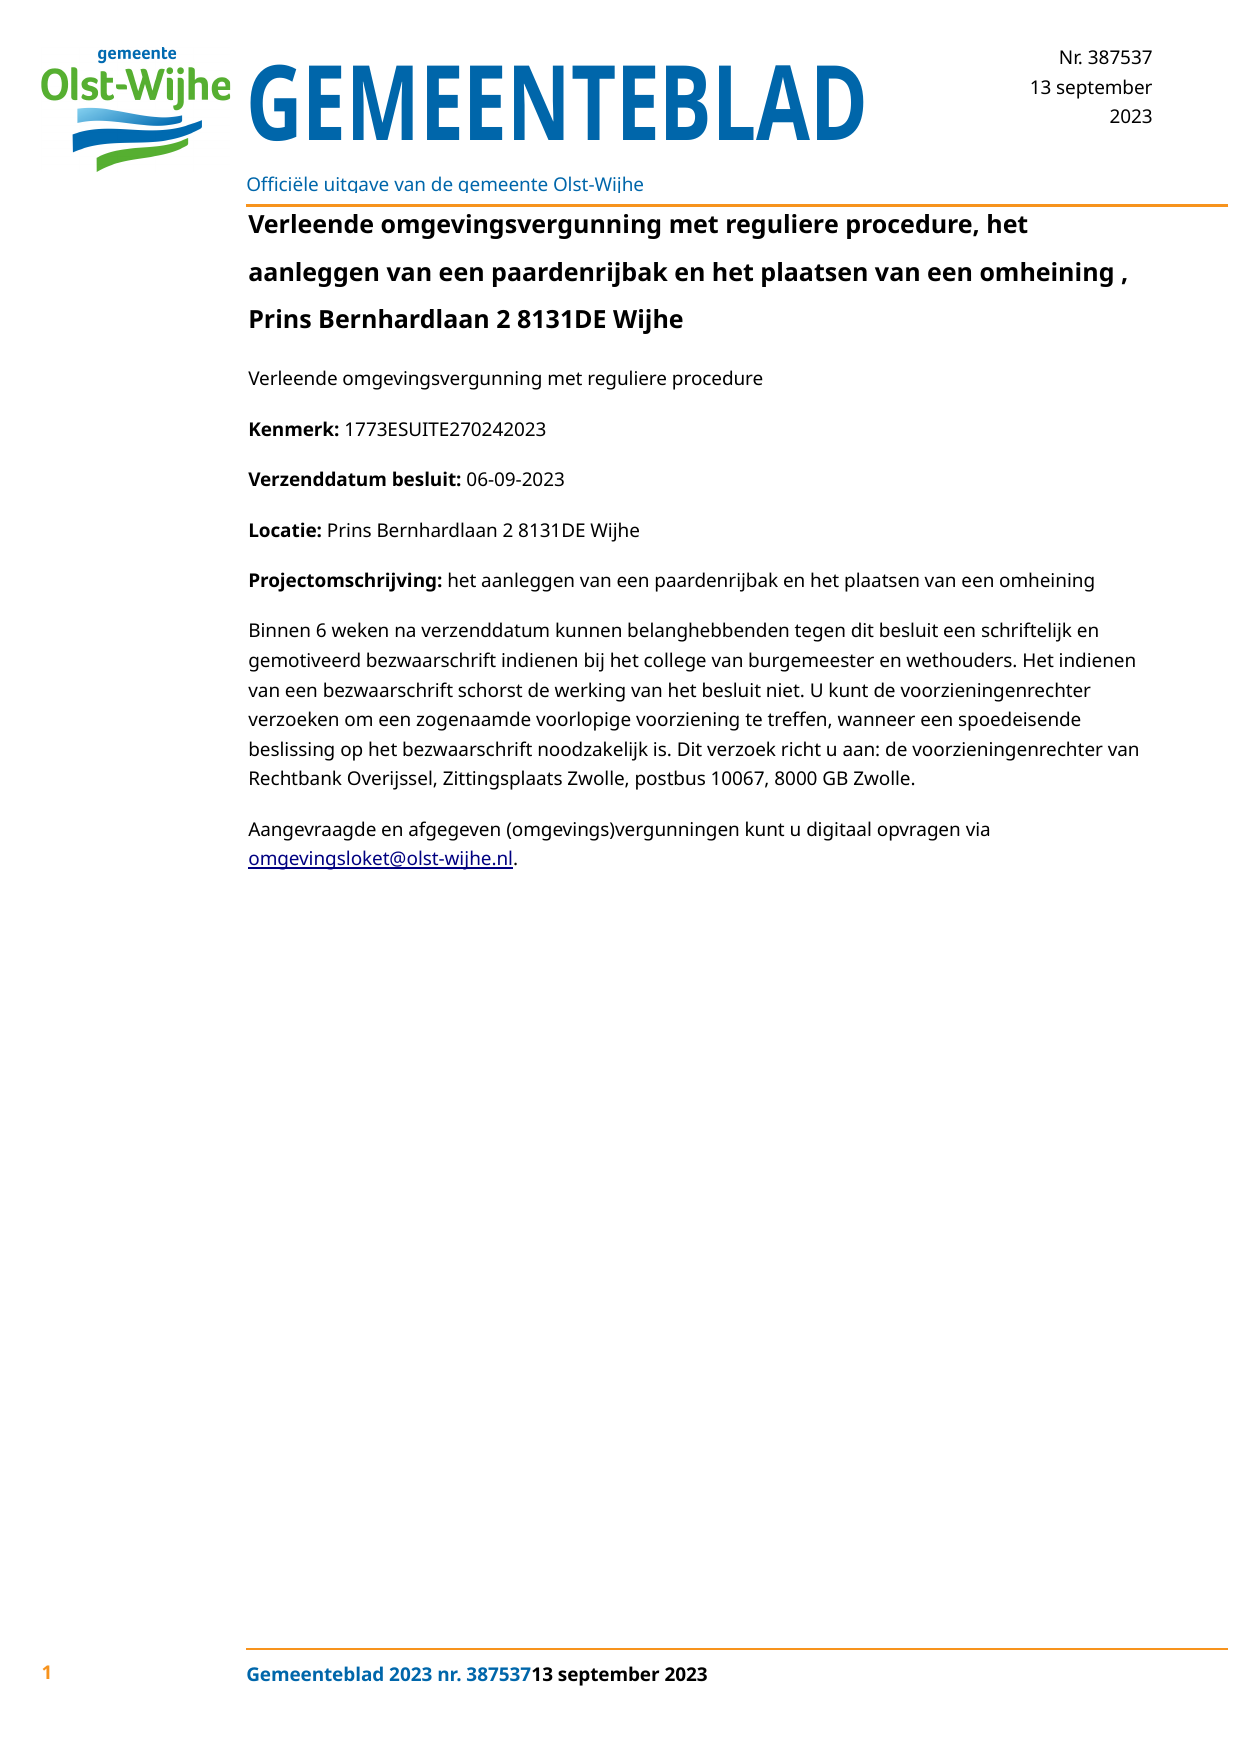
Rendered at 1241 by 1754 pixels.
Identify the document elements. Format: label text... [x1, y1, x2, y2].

text Aangevraagde en afgegeven (omgevings)vergunningen kunt u digitaal opvragen via omgevingsloket@olst-wijhe.nl. [248, 816, 1152, 871]
text Verleende omgevingsvergunning met reguliere procedure [248, 366, 1152, 391]
text Binnen 6 weken na verzenddatum kunnen belanghebbenden tegen dit besluit een schriftelijk en gemotiveerd bezwaarschrift indienen bij het college van burgemeester en wethouders. Het indienen van een bezwaarschrift schorst de werking van het besluit niet. U kunt de voorzieningenrechter verzoeken om een zogenaamde voorlopige voorziening te treffen, wanneer een spoedeisende beslissing op het bezwaarschrift noodzakelijk is. Dit verzoek richt u aan: de voorzieningenrechter van Rechtbank Overijssel, Zittingsplaats Zwolle, postbus 10067, 8000 GB Zwolle. [248, 618, 1152, 791]
text Verleende omgevingsvergunning met reguliere procedure, het aanleggen van een paardenrijbak en het plaatsen van een omheining , Prins Bernhardlaan 2 8131DE Wijhe [248, 207, 1152, 336]
picture [41, 47, 231, 172]
text Kenmerk: 1773ESUITE270242023 [248, 416, 1152, 442]
text Projectomschrijving: het aanleggen van een paardenrijbak en het plaatsen van een omheining [248, 567, 1152, 593]
text Verzenddatum besluit: 06-09-2023 [248, 466, 1152, 492]
text Locatie: Prins Bernhardlaan 2 8131DE Wijhe [248, 517, 1152, 542]
